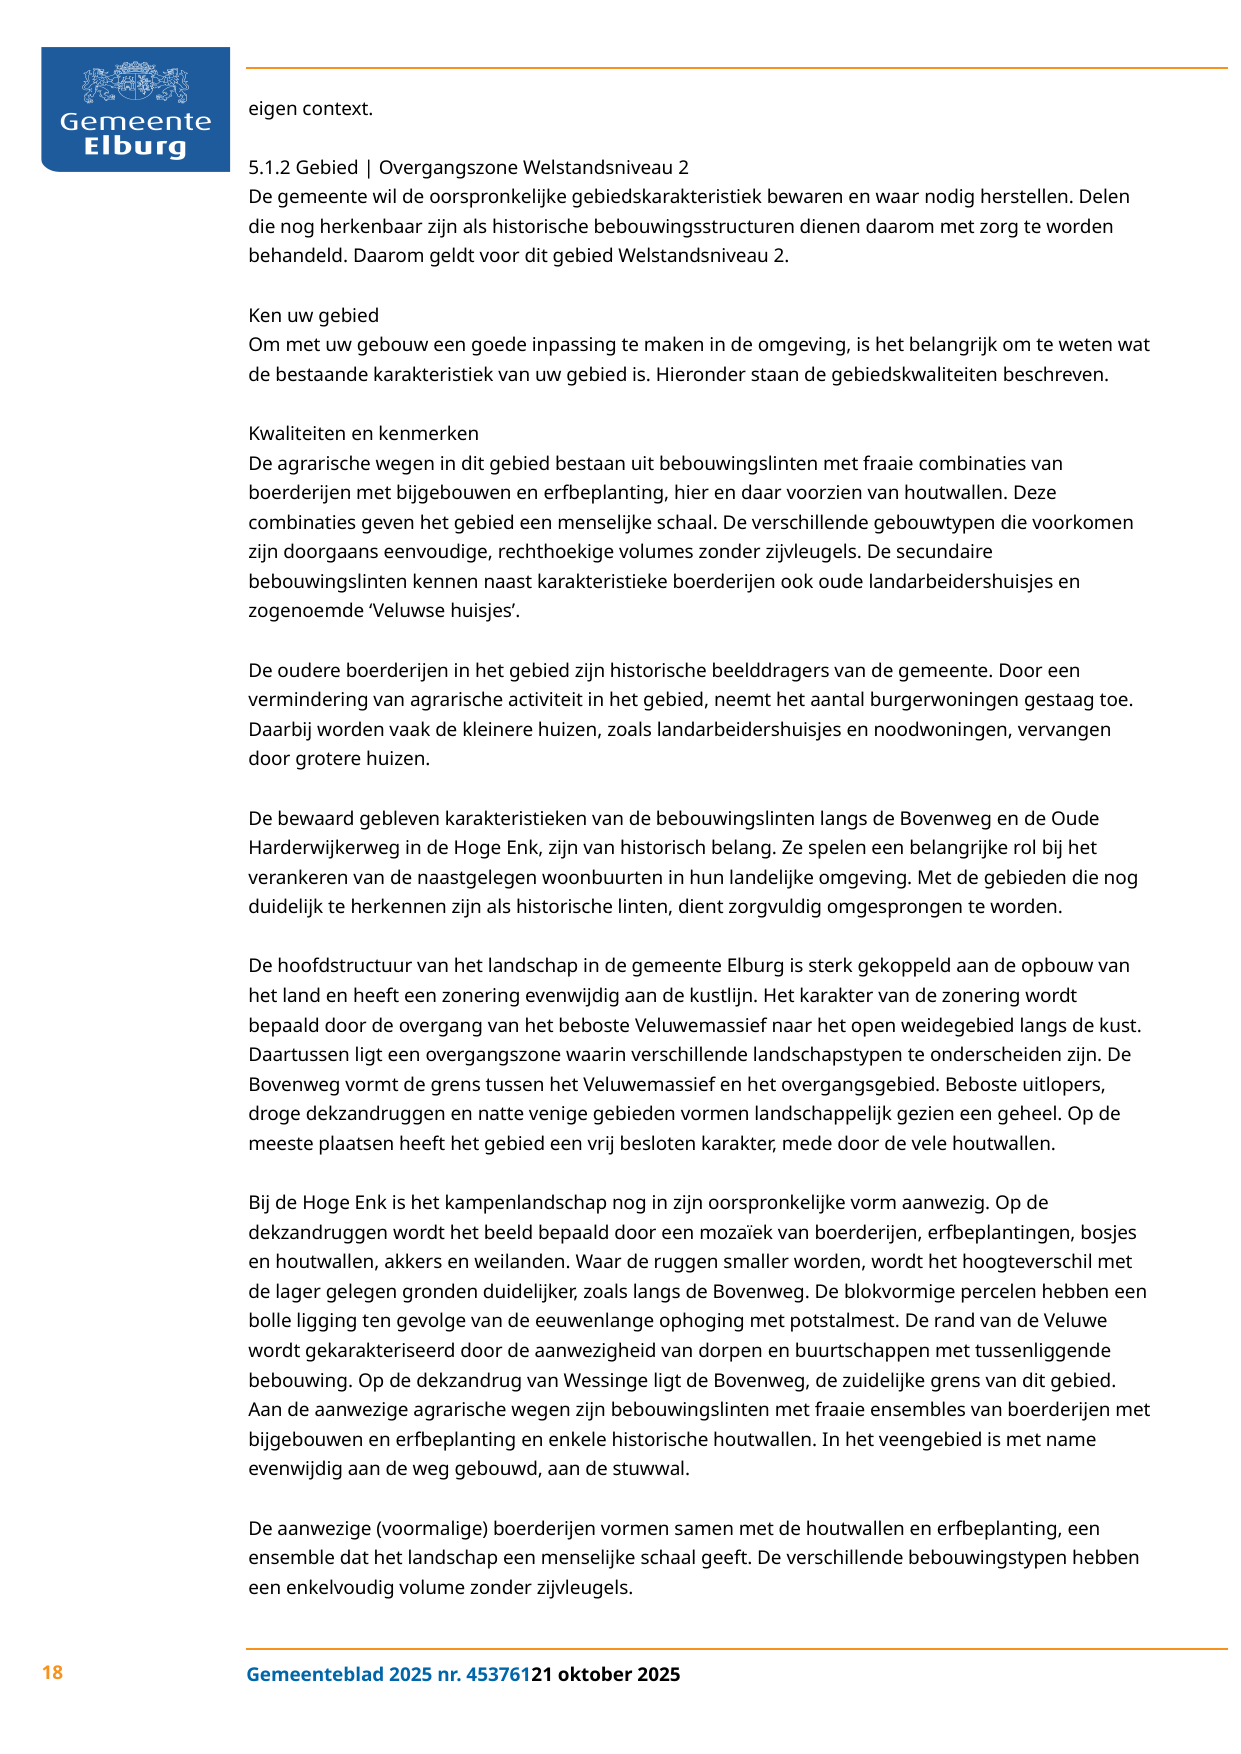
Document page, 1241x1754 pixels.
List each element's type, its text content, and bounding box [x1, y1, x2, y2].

text Bij de Hoge Enk is het kampenlandschap nog in zijn oorspronkelijke vorm aanwezig. Op de dekzandruggen wordt het beeld bepaald door een mozaïek van boerderijen, erfbeplantingen, bosjes en houtwallen, akkers en weilanden. Waar de ruggen smaller worden, wordt het hoogteverschil met de lager gelegen gronden duidelijker, zoals langs de Bovenweg. De blokvormige percelen hebben een bolle ligging ten gevolge van de eeuwenlange ophoging met potstalmest. De rand van de Veluwe wordt gekarakteriseerd door de aanwezigheid van dorpen en buurtschappen met tussenliggende bebouwing. Op de dekzandrug van Wessinge ligt de Bovenweg, de zuidelijke grens van dit gebied. Aan de aanwezige agrarische wegen zijn bebouwingslinten met fraaie ensembles van boerderijen met bijgebouwen en erfbeplanting en enkele historische houtwallen. In het veengebied is met name evenwijdig aan de weg gebouwd, aan de stuwwal. [248, 1189, 1152, 1481]
text De hoofdstructuur van het landschap in de gemeente Elburg is sterk gekoppeld aan de opbouw van het land en heeft een zonering evenwijdig aan de kustlijn. Het karakter van de zonering wordt bepaald door de overgang van het beboste Veluwemassief naar het open weidegebied langs de kust. Daartussen ligt een overgangszone waarin verschillende landschapstypen te onderscheiden zijn. De Bovenweg vormt de grens tussen het Veluwemassief en het overgangsgebied. Beboste uitlopers, droge dekzandruggen en natte venige gebieden vormen landschappelijk gezien een geheel. Op de meeste plaatsen heeft het gebied een vrij besloten karakter, mede door de vele houtwallen. [248, 953, 1152, 1156]
text De oudere boerderijen in het gebied zijn historische beelddragers van de gemeente. Door een vermindering van agrarische activiteit in het gebied, neemt het aantal burgerwoningen gestaag toe. Daarbij worden vaak de kleinere huizen, zoals landarbeidershuisjes en noodwoningen, vervangen door grotere huizen. [248, 657, 1152, 771]
text De bewaard gebleven karakteristieken van de bebouwingslinten langs de Bovenweg en de Oude Harderwijkerweg in de Hoge Enk, zijn van historisch belang. Ze spelen een belangrijke rol bij het verankeren van de naastgelegen woonbuurten in hun landelijke omgeving. Met de gebieden die nog duidelijk te herkennen zijn als historische linten, dient zorgvuldig omgesprongen te worden. [248, 805, 1152, 919]
text De agrarische wegen in dit gebied bestaan uit bebouwingslinten met fraaie combinaties van boerderijen met bijgebouwen en erfbeplanting, hier en daar voorzien van houtwallen. Deze combinaties geven het gebied een menselijke schaal. De verschillende gebouwtypen die voorkomen zijn doorgaans eenvoudige, rechthoekige volumes zonder zijvleugels. De secundaire bebouwingslinten kennen naast karakteristieke boerderijen ook oude landarbeidershuisjes en zogenoemde ‘Veluwse huisjes’. [248, 450, 1152, 623]
text 5.1.2 Gebied | Overgangszone Welstandsniveau 2 [248, 154, 1152, 180]
text eigen context. [248, 95, 1152, 121]
text De aanwezige (voormalige) boerderijen vormen samen met de houtwallen en erfbeplanting, een ensemble dat het landschap een menselijke schaal geeft. De verschillende bebouwingstypen hebben een enkelvoudig volume zonder zijvleugels. [248, 1515, 1152, 1600]
text Ken uw gebied [248, 302, 1152, 328]
text Om met uw gebouw een goede inpassing te maken in de omgeving, is het belangrijk om te weten wat de bestaande karakteristiek van uw gebied is. Hieronder staan de gebiedskwaliteiten beschreven. [248, 331, 1152, 387]
text De gemeente wil de oorspronkelijke gebiedskarakteristiek bewaren en waar nodig herstellen. Delen die nog herkenbaar zijn als historische bebouwingsstructuren dienen daarom met zorg te worden behandeld. Daarom geldt voor dit gebied Welstandsniveau 2. [248, 183, 1152, 268]
picture [41, 47, 231, 172]
text Kwaliteiten en kenmerken [248, 420, 1152, 446]
